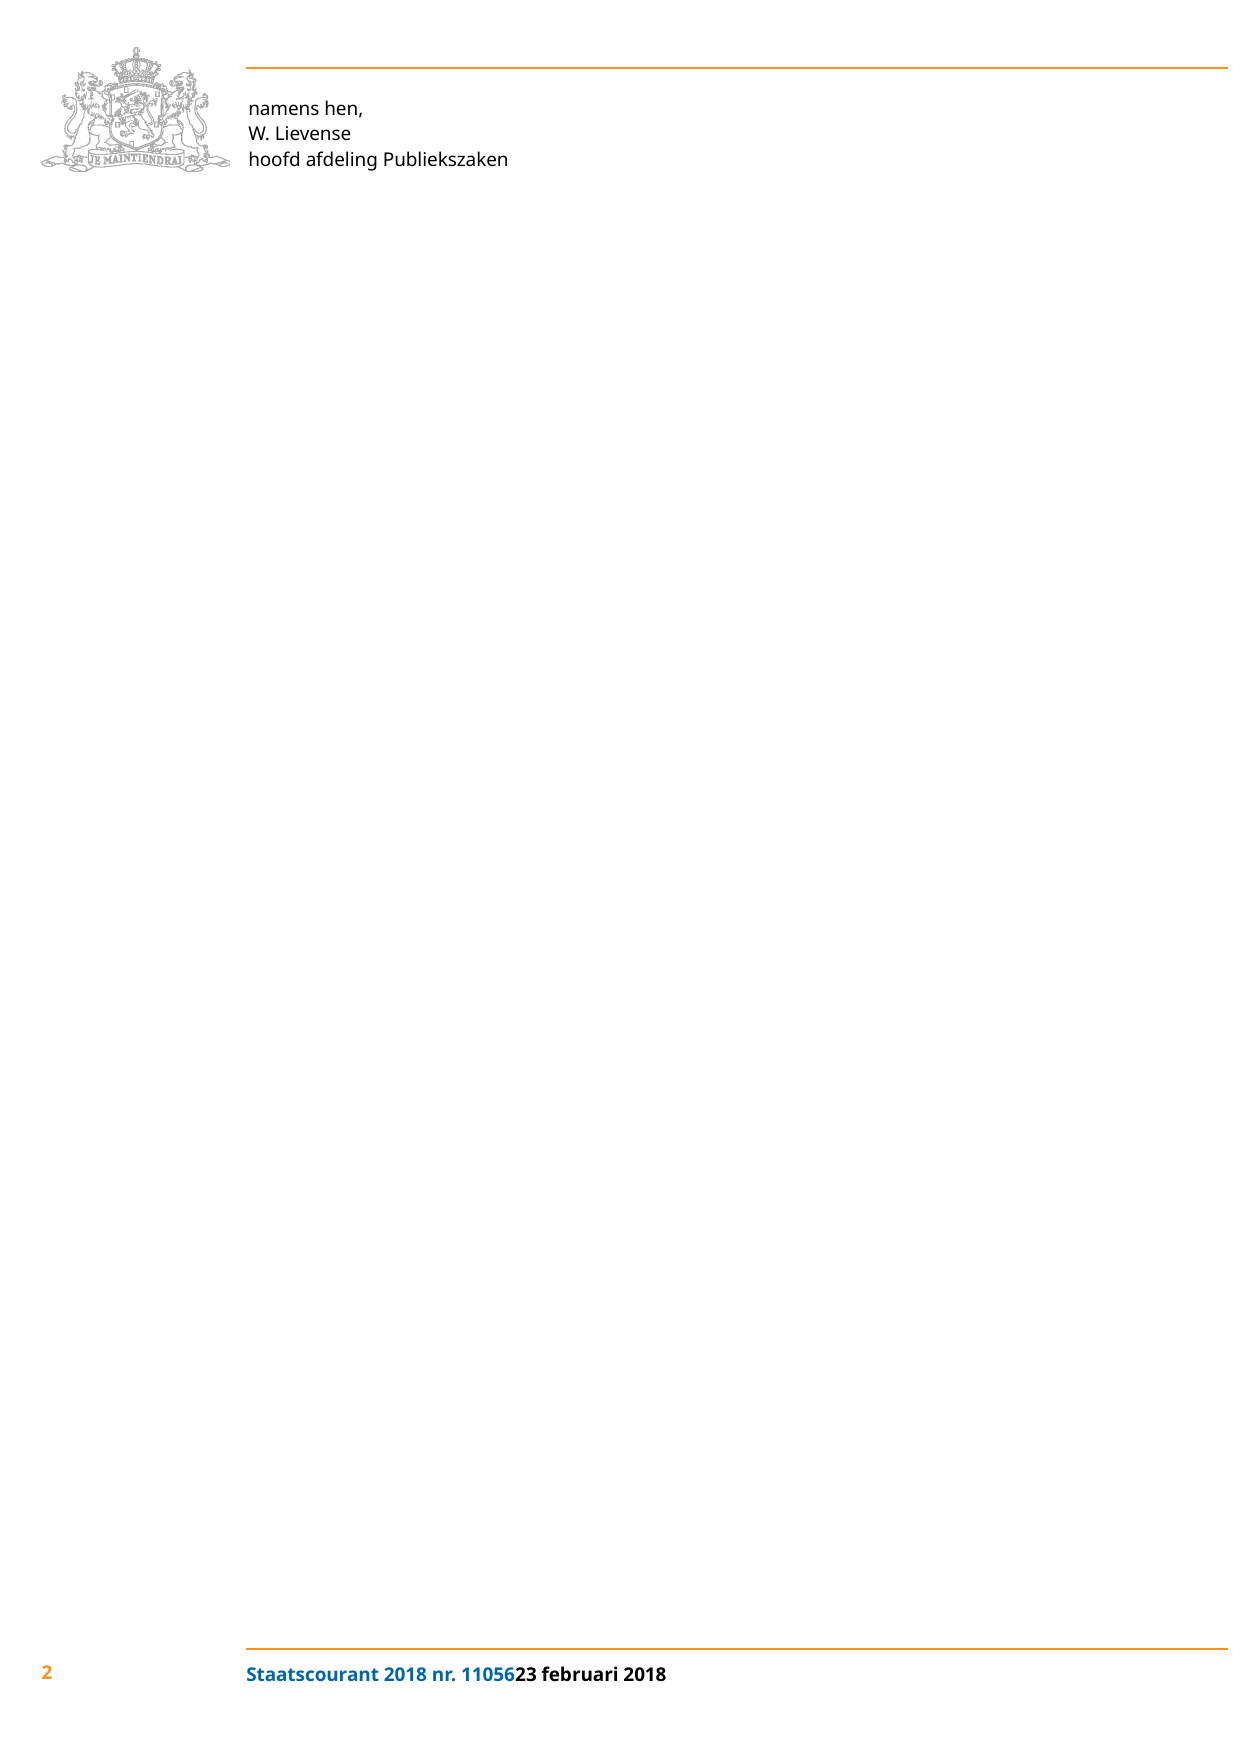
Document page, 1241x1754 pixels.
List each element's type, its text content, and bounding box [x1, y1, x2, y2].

text hoofd afdeling Publiekszaken [248, 146, 1152, 172]
text namens hen, [248, 95, 1152, 121]
text W. Lievense [248, 121, 1152, 146]
picture [41, 47, 231, 172]
